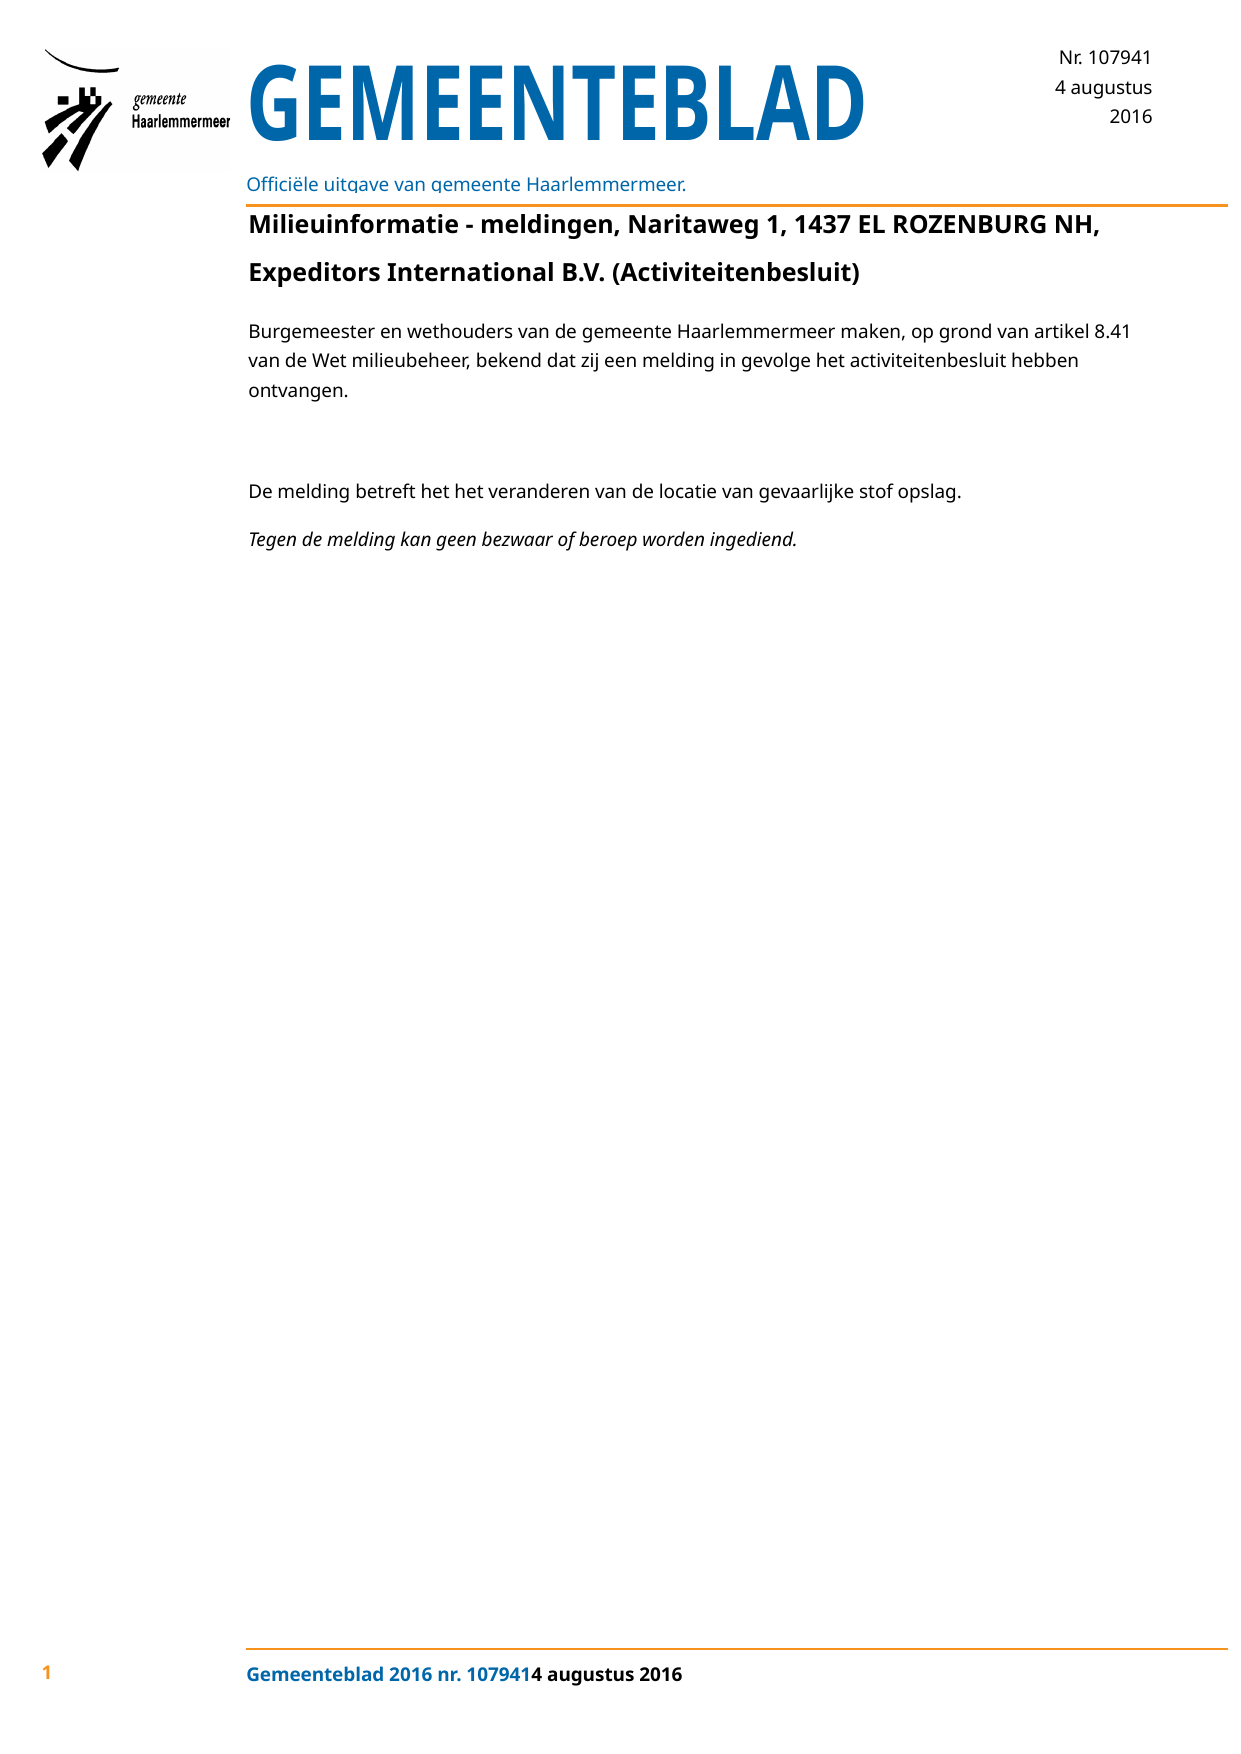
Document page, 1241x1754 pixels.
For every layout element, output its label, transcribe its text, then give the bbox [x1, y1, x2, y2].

text Tegen de melding kan geen bezwaar of beroep worden ingediend. [248, 526, 1152, 551]
text De melding betreft het het veranderen van de locatie van gevaarlijke stof opslag. [248, 478, 1152, 504]
text Milieuinformatie - meldingen, Naritaweg 1, 1437 EL ROZENBURG NH, Expeditors International B.V. (Activiteitenbesluit) [248, 207, 1152, 288]
picture [41, 47, 231, 172]
text Burgemeester en wethouders van de gemeente Haarlemmermeer maken, op grond van artikel 8.41 van de Wet milieubeheer, bekend dat zij een melding in gevolge het activiteitenbesluit hebben ontvangen. [248, 318, 1152, 403]
